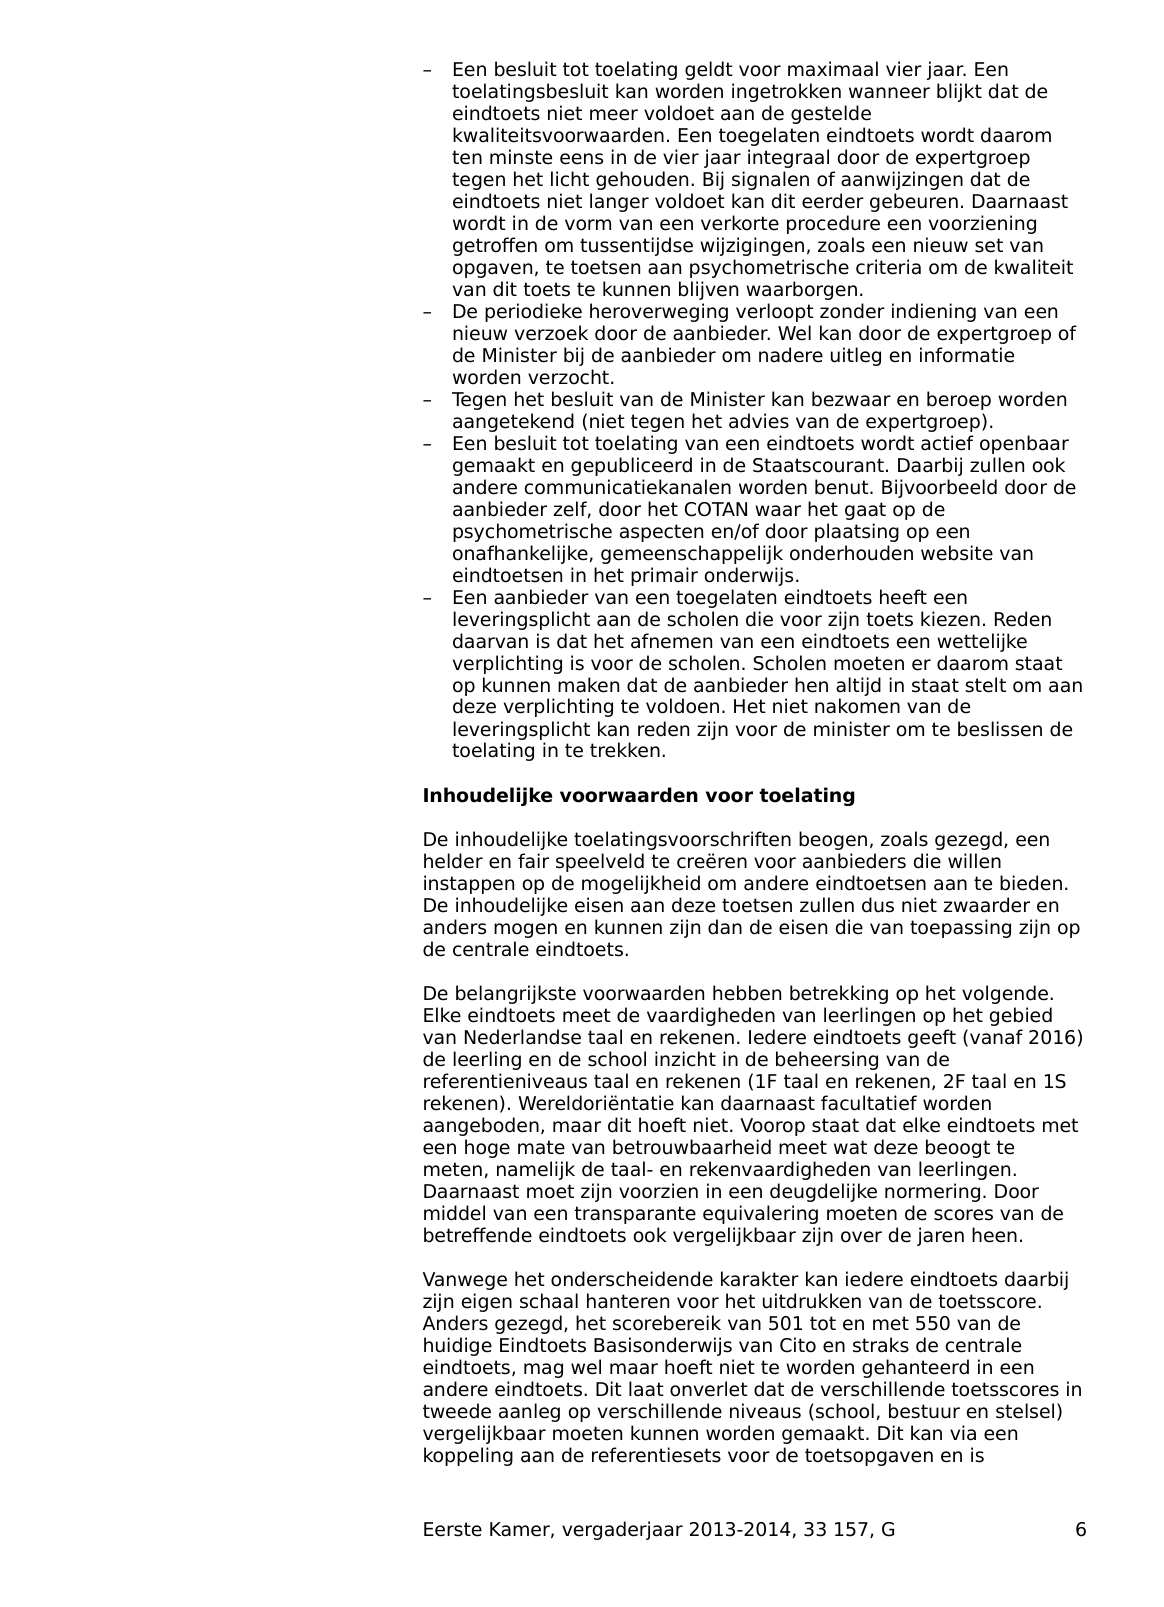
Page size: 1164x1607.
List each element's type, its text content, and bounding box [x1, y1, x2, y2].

text De inhoudelijke toelatingsvoorschriften beogen, zoals gezegd, een helder en fair speelveld te creëren voor aanbieders die willen instappen op de mogelijkheid om andere eindtoetsen aan te bieden. De inhoudelijke eisen aan deze toetsen zullen dus niet zwaarder en anders mogen en kunnen zijn dan de eisen die van toepassing zijn op de centrale eindtoets. [422, 829, 1087, 961]
text – Een besluit tot toelating geldt voor maximaal vier jaar. Een toelatingsbesluit kan worden ingetrokken wanneer blijkt dat de eindtoets niet meer voldoet aan de gestelde kwaliteitsvoorwaarden. Een toegelaten eindtoets wordt daarom ten minste eens in de vier jaar integraal door de expertgroep tegen het licht gehouden. Bij signalen of aanwijzingen dat de eindtoets niet langer voldoet kan dit eerder gebeuren. Daarnaast wordt in de vorm van een verkorte procedure een voorziening getroffen om tussentijdse wijzigingen, zoals een nieuw set van opgaven, te toetsen aan psychometrische criteria om de kwaliteit van dit toets te kunnen blijven waarborgen. [422, 59, 1087, 301]
subtitle Inhoudelijke voorwaarden voor toelating [422, 784, 1087, 807]
text Vanwege het onderscheidende karakter kan iedere eindtoets daarbij zijn eigen schaal hanteren voor het uitdrukken van de toetsscore. Anders gezegd, het scorebereik van 501 tot en met 550 van de huidige Eindtoets Basisonderwijs van Cito en straks de centrale eindtoets, mag wel maar hoeft niet te worden gehanteerd in een andere eindtoets. Dit laat onverlet dat de verschillende toetsscores in tweede aanleg op verschillende niveaus (school, bestuur en stelsel) vergelijkbaar moeten kunnen worden gemaakt. Dit kan via een koppeling aan de referentiesets voor de toetsopgaven en is [422, 1269, 1087, 1467]
text De belangrijkste voorwaarden hebben betrekking op het volgende. Elke eindtoets meet de vaardigheden van leerlingen op het gebied van Nederlandse taal en rekenen. Iedere eindtoets geeft (vanaf 2016) de leerling en de school inzicht in de beheersing van de referentieniveaus taal en rekenen (1F taal en rekenen, 2F taal en 1S rekenen). Wereldoriëntatie kan daarnaast facultatief worden aangeboden, maar dit hoeft niet. Voorop staat dat elke eindtoets met een hoge mate van betrouwbaarheid meet wat deze beoogt te meten, namelijk de taal- en rekenvaardigheden van leerlingen. Daarnaast moet zijn voorzien in een deugdelijke normering. Door middel van een transparante equivalering moeten de scores van de betreffende eindtoets ook vergelijkbaar zijn over de jaren heen. [422, 983, 1087, 1247]
text – Een aanbieder van een toegelaten eindtoets heeft een leveringsplicht aan de scholen die voor zijn toets kiezen. Reden daarvan is dat het afnemen van een eindtoets een wettelijke verplichting is voor de scholen. Scholen moeten er daarom staat op kunnen maken dat de aanbieder hen altijd in staat stelt om aan deze verplichting te voldoen. Het niet nakomen van de leveringsplicht kan reden zijn voor de minister om te beslissen de toelating in te trekken. [422, 587, 1087, 762]
text – Een besluit tot toelating van een eindtoets wordt actief openbaar gemaakt en gepubliceerd in de Staatscourant. Daarbij zullen ook andere communicatiekanalen worden benut. Bijvoorbeeld door de aanbieder zelf, door het COTAN waar het gaat op de psychometrische aspecten en/of door plaatsing op een onafhankelijke, gemeenschappelijk onderhouden website van eindtoetsen in het primair onderwijs. [422, 433, 1087, 587]
text – De periodieke heroverweging verloopt zonder indiening van een nieuw verzoek door de aanbieder. Wel kan door de expertgroep of de Minister bij de aanbieder om nadere uitleg en informatie worden verzocht. [422, 301, 1087, 389]
text – Tegen het besluit van de Minister kan bezwaar en beroep worden aangetekend (niet tegen het advies van de expertgroep). [422, 389, 1087, 433]
